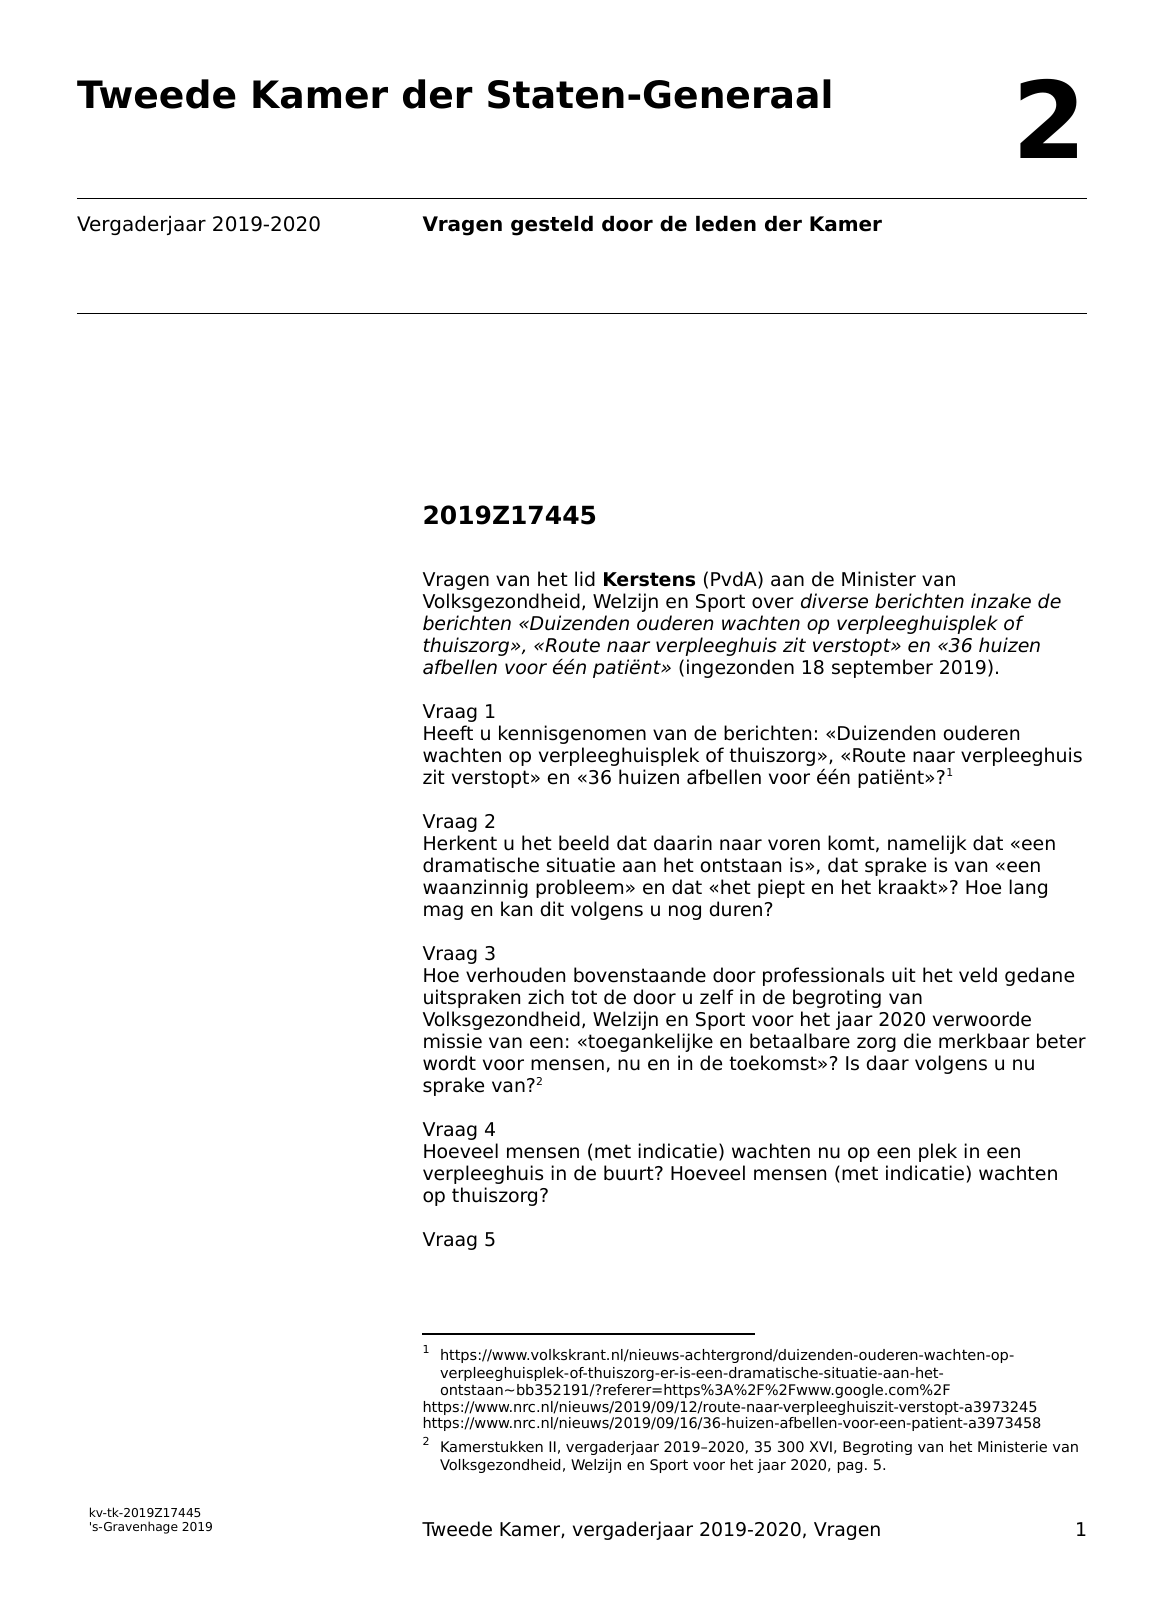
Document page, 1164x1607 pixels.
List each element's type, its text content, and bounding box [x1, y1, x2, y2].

table_header 2 [886, 59, 1087, 198]
table_header Tweede Kamer der Staten-Generaal [77, 59, 886, 198]
text Vraag 4 [422, 1119, 1087, 1141]
text Vraag 1 [422, 701, 1087, 723]
text https://www.nrc.nl/nieuws/2019/09/12/route-naar-verpleeghuiszit-verstopt-a3973245 [422, 1399, 1087, 1416]
text Hoeveel mensen (met indicatie) wachten nu op een plek in een verpleeghuis in de buurt? Hoeveel mensen (met indicatie) wachten op thuiszorg? [422, 1141, 1087, 1207]
text 's-Gravenhage 2019 [88, 1520, 323, 1534]
text Heeft u kennisgenomen van de berichten: «Duizenden ouderen wachten op verpleeghuisplek of thuiszorg», «Route naar verpleeghuis zit verstopt» en «36 huizen afbellen voor één patiënt»? [422, 723, 1087, 789]
text kv-tk-2019Z17445 [88, 1506, 323, 1520]
table_cell Vragen gesteld door de leden der Kamer [422, 199, 1087, 313]
table_cell Vergaderjaar 2019-2020 [77, 199, 422, 313]
text https://www.volkskrant.nl/nieuws-achtergrond/duizenden-ouderen-wachten-op-verpleeghuisplek-of-thuiszorg-er-is-een-dramatische-situatie-aan-het-ontstaan~bb352191/?referer=https%3A%2F%2Fwww.google.com%2F [422, 1343, 1087, 1399]
text Vraag 3 [422, 943, 1087, 965]
text https://www.nrc.nl/nieuws/2019/09/16/36-huizen-afbellen-voor-een-patient-a3973458 [422, 1416, 1087, 1432]
text Herkent u het beeld dat daarin naar voren komt, namelijk dat «een dramatische situatie aan het ontstaan is», dat sprake is van «een waanzinnig probleem» en dat «het piept en het kraakt»? Hoe lang mag en kan dit volgens u nog duren? [422, 833, 1087, 921]
text Hoe verhouden bovenstaande door professionals uit het veld gedane uitspraken zich tot de door u zelf in de begroting van Volksgezondheid, Welzijn en Sport voor het jaar 2020 verwoorde missie van een: «toegankelijke en betaalbare zorg die merkbaar beter wordt voor mensen, nu en in de toekomst»? Is daar volgens u nu sprake van? [422, 965, 1087, 1097]
text 2019Z17445 [422, 501, 1087, 531]
text Vraag 2 [422, 811, 1087, 833]
text Kamerstukken II, vergaderjaar 2019–2020, 35 300 XVI, Begroting van het Ministerie van Volksgezondheid, Welzijn en Sport voor het jaar 2020, pag. 5. [422, 1435, 1087, 1474]
text Vraag 5 [422, 1229, 1087, 1251]
text Vragen van het lid Kerstens (PvdA) aan de Minister van Volksgezondheid, Welzijn en Sport over diverse berichten inzake de berichten «Duizenden ouderen wachten op verpleeghuisplek of thuiszorg», «Route naar verpleeghuis zit verstopt» en «36 huizen afbellen voor één patiënt» (ingezonden 18 september 2019). [422, 569, 1087, 679]
